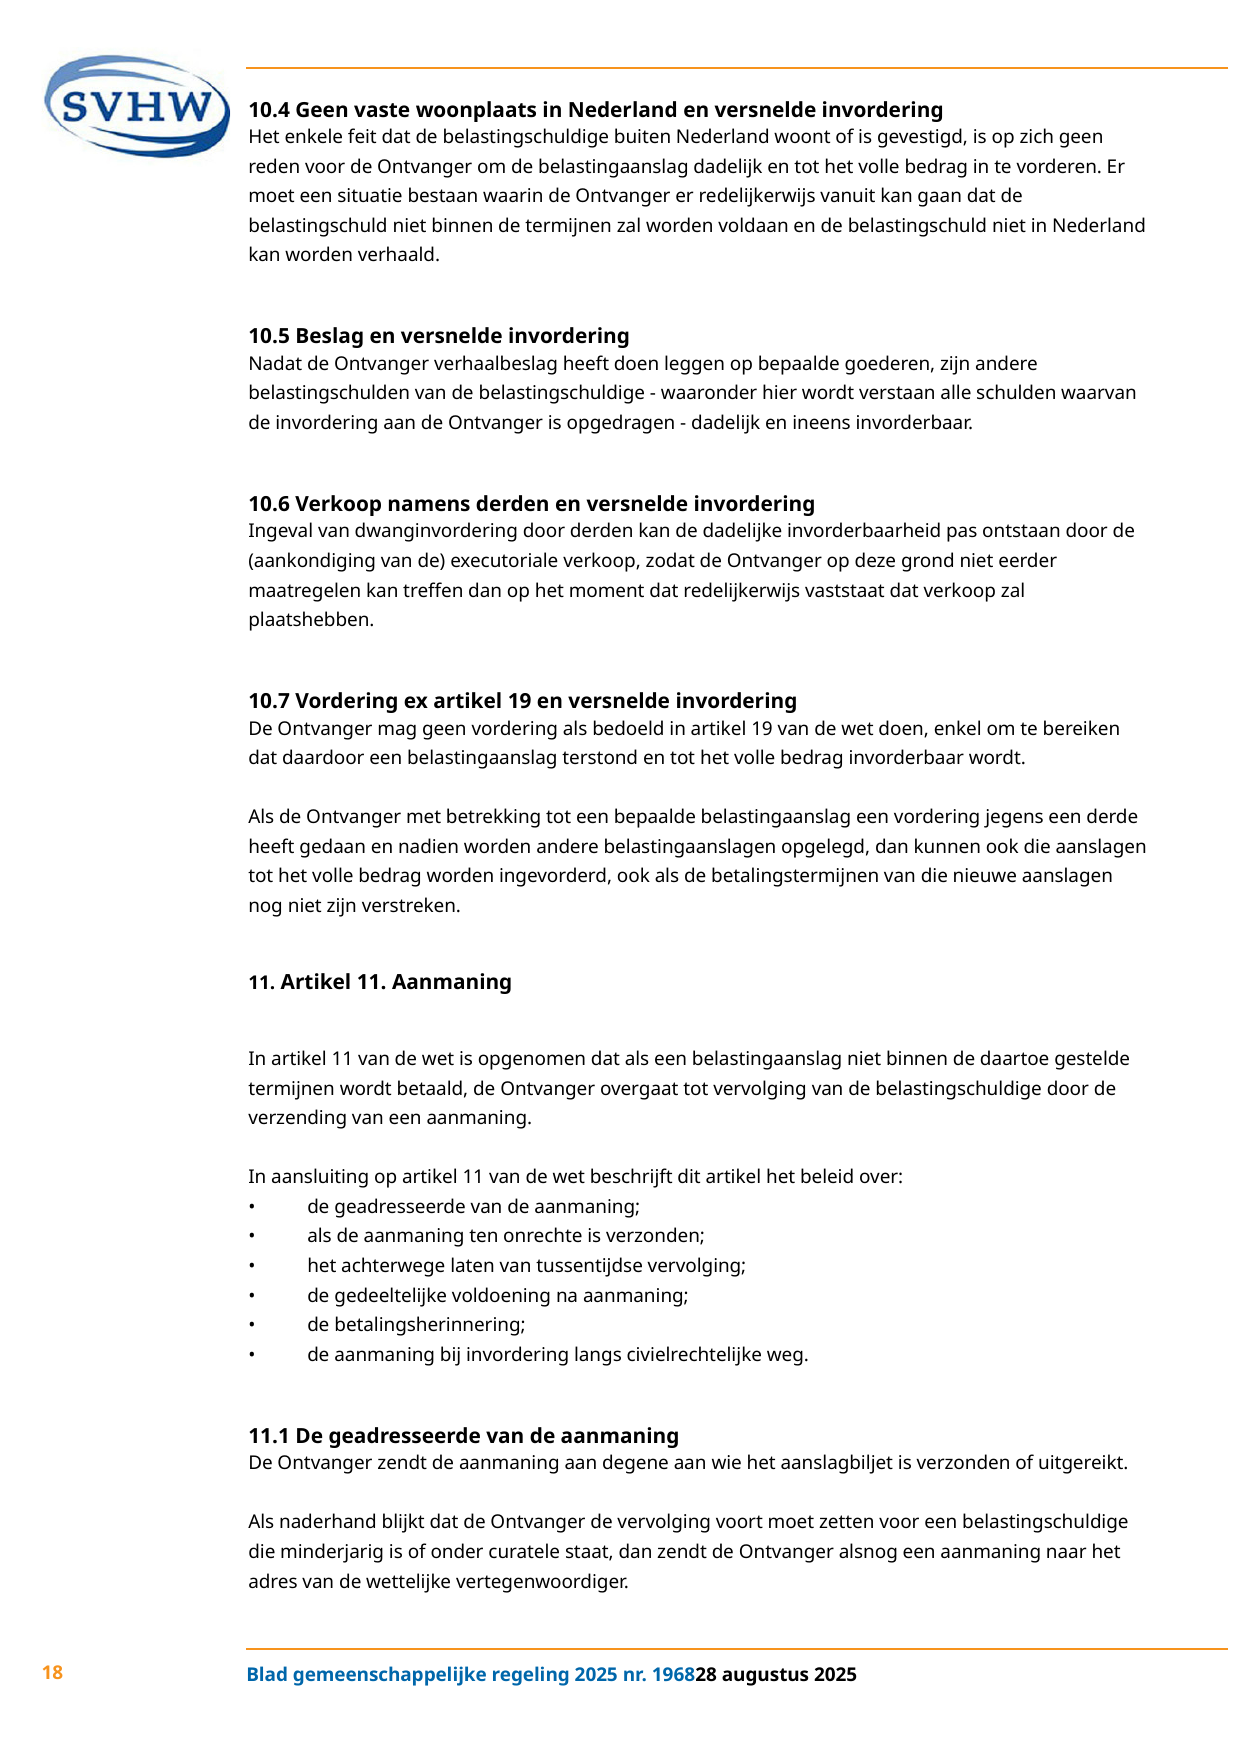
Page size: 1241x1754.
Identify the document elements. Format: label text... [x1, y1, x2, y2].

text Nadat de Ontvanger verhaalbeslag heeft doen leggen op bepaalde goederen, zijn andere belastingschulden van de belastingschuldige - waaronder hier wordt verstaan alle schulden waarvan de invordering aan de Ontvanger is opgedragen - dadelijk en ineens invorderbaar. [248, 350, 1152, 435]
text 10.4 Geen vaste woonplaats in Nederland en versnelde invordering [248, 95, 1152, 123]
text In artikel 11 van de wet is opgenomen dat als een belastingaanslag niet binnen de daartoe gestelde termijnen wordt betaald, de Ontvanger overgaat tot vervolging van de belastingschuldige door de verzending van een aanmaning. [248, 1045, 1152, 1130]
text Ingeval van dwanginvordering door derden kan de dadelijke invorderbaarheid pas ontstaan door de (aankondiging van de) executoriale verkoop, zodat de Ontvanger op deze grond niet eerder maatregelen kan treffen dan op het moment dat redelijkerwijs vaststaat dat verkoop zal plaatshebben. [248, 518, 1152, 632]
text In aansluiting op artikel 11 van de wet beschrijft dit artikel het beleid over: [248, 1163, 1152, 1189]
text De Ontvanger zendt de aanmaning aan degene aan wie het aanslagbiljet is verzonden of uitgereikt. [248, 1449, 1152, 1475]
text Als naderhand blijkt dat de Ontvanger de vervolging voort moet zetten voor een belastingschuldige die minderjarig is of onder curatele staat, dan zendt de Ontvanger alsnog een aanmaning naar het adres van de wettelijke vertegenwoordiger. [248, 1509, 1152, 1593]
text De Ontvanger mag geen vordering als bedoeld in artikel 19 van de wet doen, enkel om te bereiken dat daardoor een belastingaanslag terstond en tot het volle bedrag invorderbaar wordt. [248, 715, 1152, 770]
picture [41, 47, 231, 172]
list als de aanmaning ten onrechte is verzonden; [248, 1223, 1152, 1248]
text 10.5 Beslag en versnelde invordering [248, 322, 1152, 350]
list de gedeeltelijke voldoening na aanmaning; [248, 1282, 1152, 1308]
text Het enkele feit dat de belastingschuldige buiten Nederland woont of is gevestigd, is op zich geen reden voor de Ontvanger om de belastingaanslag dadelijk en tot het volle bedrag in te vorderen. Er moet een situatie bestaan waarin de Ontvanger er redelijkerwijs vanuit kan gaan dat de belastingschuld niet binnen de termijnen zal worden voldaan en de belastingschuld niet in Nederland kan worden verhaald. [248, 123, 1152, 267]
list de aanmaning bij invordering langs civielrechtelijke weg. [248, 1341, 1152, 1367]
text 11. Artikel 11. Aanmaning [248, 967, 1152, 996]
list de geadresseerde van de aanmaning; [248, 1193, 1152, 1219]
list de betalingsherinnering; [248, 1311, 1152, 1337]
text 11.1 De geadresseerde van de aanmaning [248, 1421, 1152, 1449]
text 10.6 Verkoop namens derden en versnelde invordering [248, 489, 1152, 518]
text 10.7 Vordering ex artikel 19 en versnelde invordering [248, 686, 1152, 715]
list het achterwege laten van tussentijdse vervolging; [248, 1252, 1152, 1278]
text Als de Ontvanger met betrekking tot een bepaalde belastingaanslag een vordering jegens een derde heeft gedaan en nadien worden andere belastingaanslagen opgelegd, dan kunnen ook die aanslagen tot het volle bedrag worden ingevorderd, ook als de betalingstermijnen van die nieuwe aanslagen nog niet zijn verstreken. [248, 803, 1152, 918]
